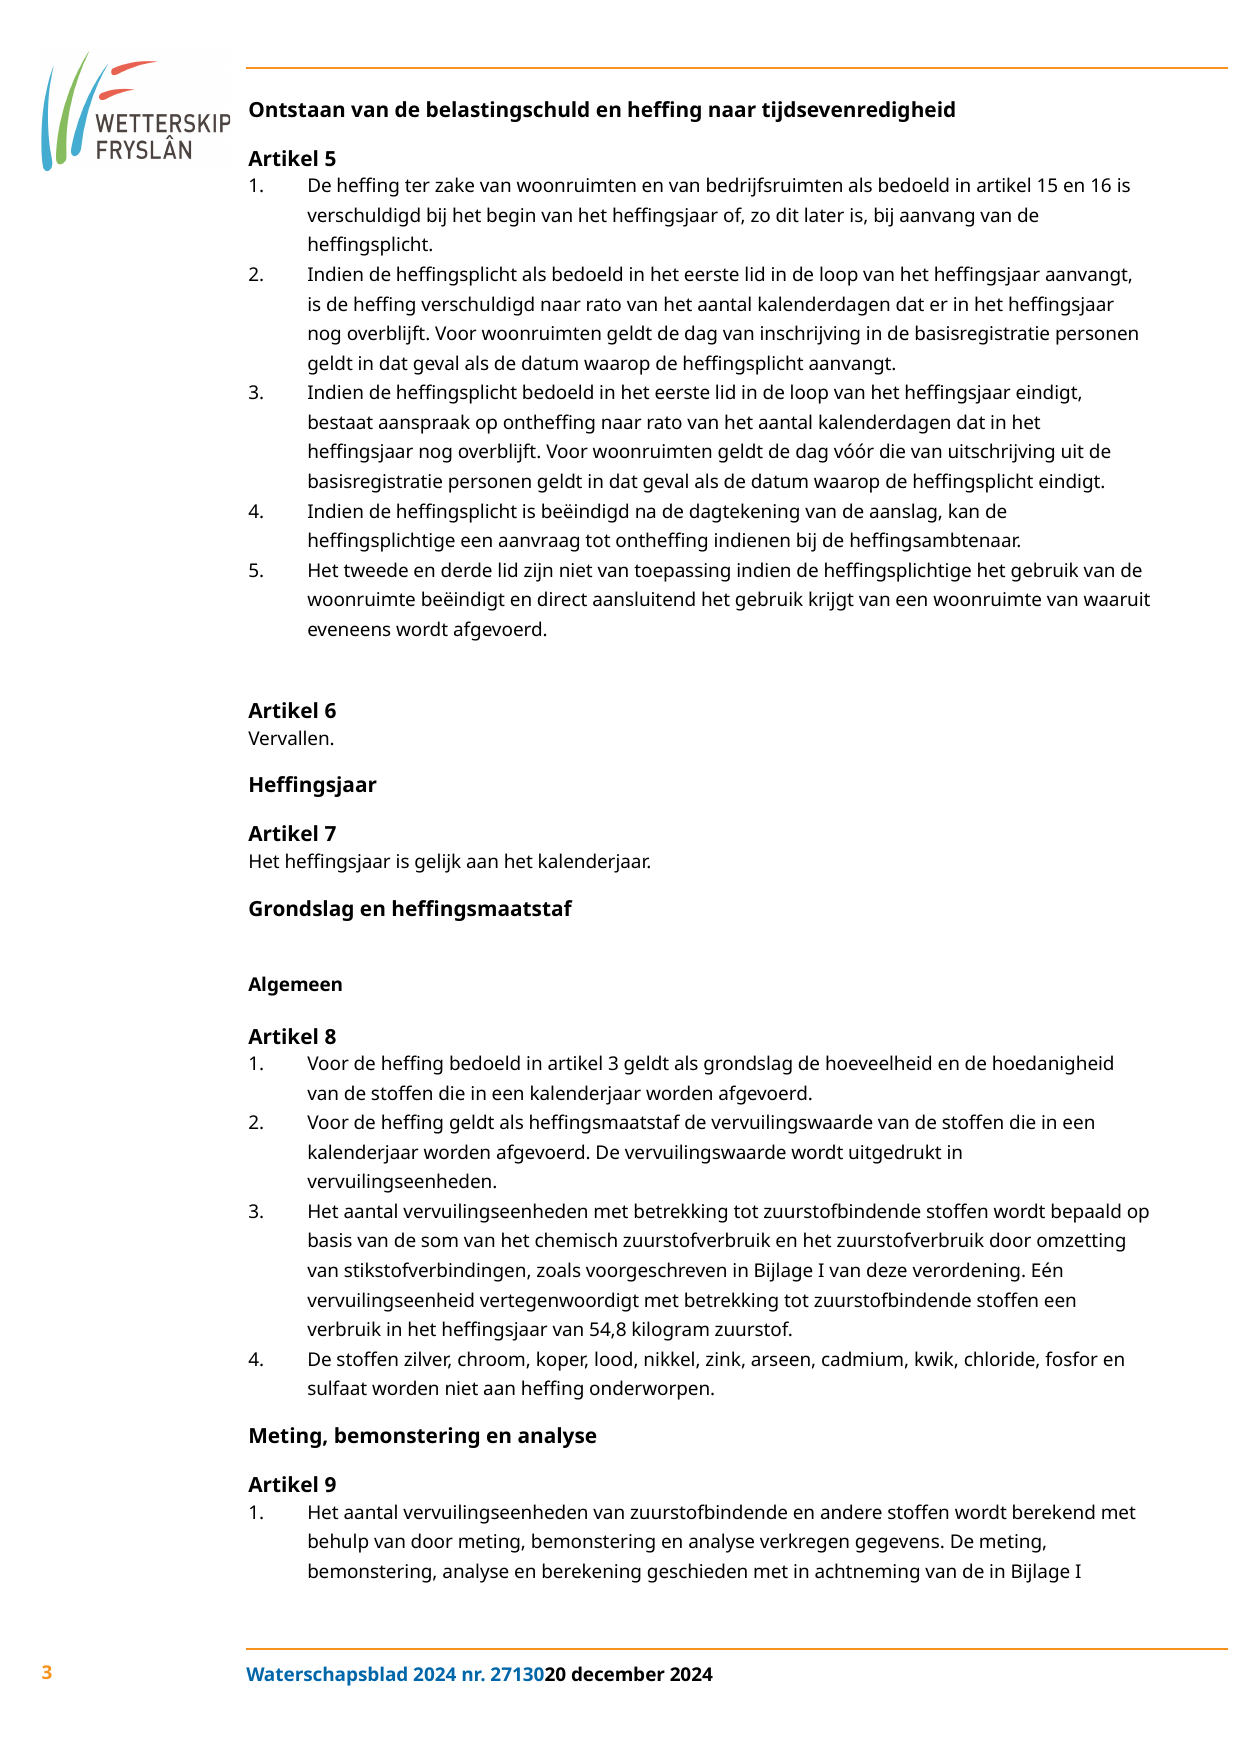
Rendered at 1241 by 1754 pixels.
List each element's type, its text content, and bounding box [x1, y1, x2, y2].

text Meting, bemonstering en analyse [248, 1421, 1152, 1450]
list De stoffen zilver, chroom, koper, lood, nikkel, zink, arseen, cadmium, kwik, chloride, fosfor en sulfaat worden niet aan heffing onderworpen. [248, 1346, 1152, 1401]
text Artikel 6 [248, 696, 1152, 725]
text Ontstaan van de belastingschuld en heffing naar tijdsevenredigheid [248, 95, 1152, 123]
text Artikel 8 [248, 1022, 1152, 1050]
list Indien de heffingsplicht bedoeld in het eerste lid in de loop van het heffingsjaar eindigt, bestaat aanspraak op ontheffing naar rato van het aantal kalenderdagen dat in het heffingsjaar nog overblijft. Voor woonruimten geldt de dag vóór die van uitschrijving uit de basisregistratie personen geldt in dat geval als de datum waarop de heffingsplicht eindigt. [248, 379, 1152, 494]
text Heffingsjaar [248, 770, 1152, 799]
list De heffing ter zake van woonruimten en van bedrijfsruimten als bedoeld in artikel 15 en 16 is verschuldigd bij het begin van het heffingsjaar of, zo dit later is, bij aanvang van de heffingsplicht. [248, 172, 1152, 257]
text Artikel 9 [248, 1471, 1152, 1499]
list Het aantal vervuilingseenheden met betrekking tot zuurstofbindende stoffen wordt bepaald op basis van de som van het chemisch zuurstofverbruik en het zuurstofverbruik door omzetting van stikstofverbindingen, zoals voorgeschreven in Bijlage I van deze verordening. Eén vervuilingseenheid vertegenwoordigt met betrekking tot zuurstofbindende stoffen een verbruik in het heffingsjaar van 54,8 kilogram zuurstof. [248, 1198, 1152, 1342]
list Het aantal vervuilingseenheden van zuurstofbindende en andere stoffen wordt berekend met behulp van door meting, bemonstering en analyse verkregen gegevens. De meting, bemonstering, analyse en berekening geschieden met in achtneming van de in Bijlage I [248, 1499, 1152, 1584]
list Voor de heffing bedoeld in artikel 3 geldt als grondslag de hoeveelheid en de hoedanigheid van de stoffen die in een kalenderjaar worden afgevoerd. [248, 1050, 1152, 1106]
text Het heffingsjaar is gelijk aan het kalenderjaar. [248, 848, 1152, 874]
list Voor de heffing geldt als heffingsmaatstaf de vervuilingswaarde van de stoffen die in een kalenderjaar worden afgevoerd. De vervuilingswaarde wordt uitgedrukt in vervuilingseenheden. [248, 1109, 1152, 1194]
text Artikel 5 [248, 144, 1152, 172]
list Indien de heffingsplicht is beëindigd na de dagtekening van de aanslag, kan de heffingsplichtige een aanvraag tot ontheffing indienen bij de heffingsambtenaar. [248, 498, 1152, 553]
picture [41, 47, 231, 172]
text Artikel 7 [248, 819, 1152, 848]
list Het tweede en derde lid zijn niet van toepassing indien de heffingsplichtige het gebruik van de woonruimte beëindigt en direct aansluitend het gebruik krijgt van een woonruimte van waaruit eveneens wordt afgevoerd. [248, 557, 1152, 642]
text Grondslag en heffingsmaatstaf [248, 894, 1152, 922]
text Vervallen. [248, 725, 1152, 750]
text Algemeen [248, 971, 1152, 997]
list Indien de heffingsplicht als bedoeld in het eerste lid in de loop van het heffingsjaar aanvangt, is de heffing verschuldigd naar rato van het aantal kalenderdagen dat er in het heffingsjaar nog overblijft. Voor woonruimten geldt de dag van inschrijving in de basisregistratie personen geldt in dat geval als de datum waarop de heffingsplicht aanvangt. [248, 261, 1152, 376]
